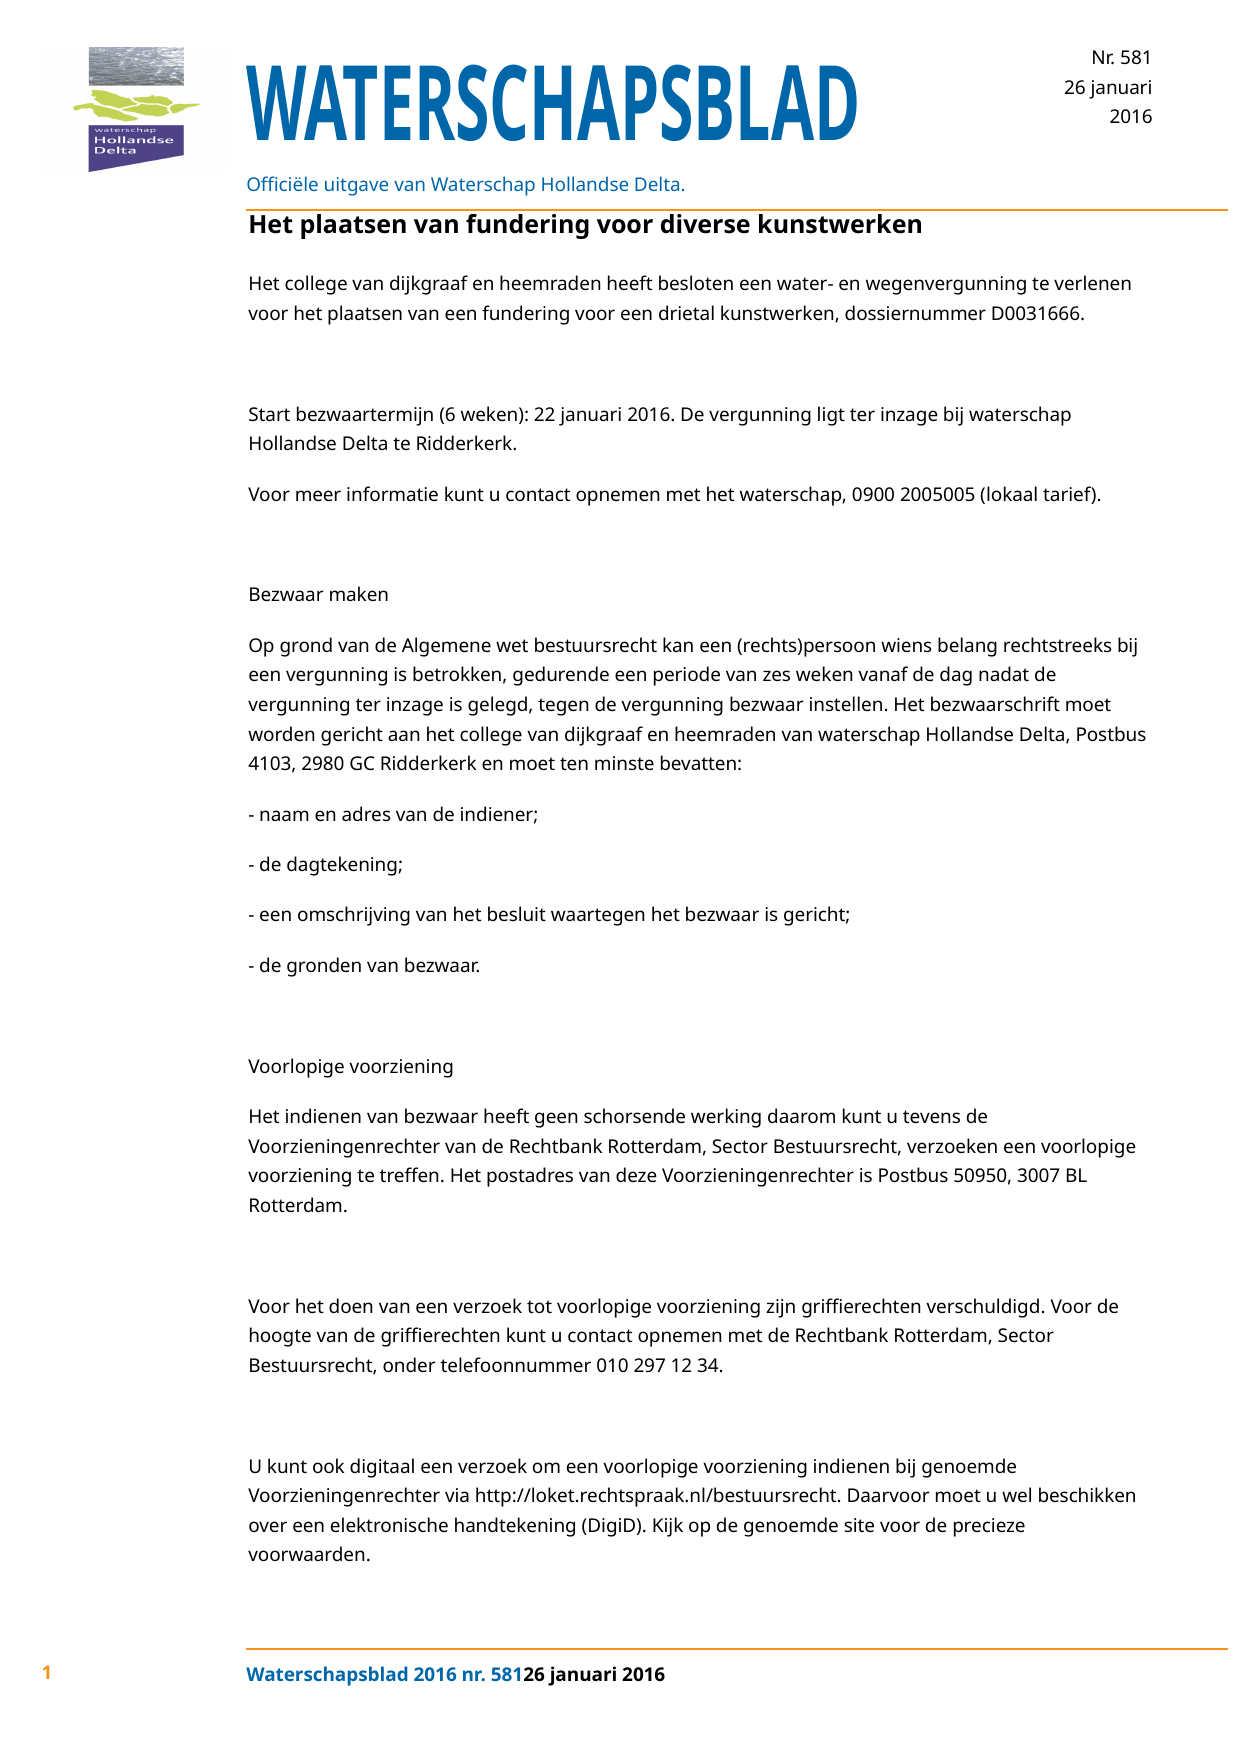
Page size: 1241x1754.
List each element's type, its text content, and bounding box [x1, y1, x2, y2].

text Start bezwaartermijn (6 weken): 22 januari 2016. De vergunning ligt ter inzage bij waterschap Hollandse Delta te Ridderkerk. [248, 401, 1152, 456]
text Voorlopige voorziening [248, 1053, 1152, 1078]
text Voor het doen van een verzoek tot voorlopige voorziening zijn griffierechten verschuldigd. Voor de hoogte van de griffierechten kunt u contact opnemen met de Rechtbank Rotterdam, Sector Bestuursrecht, onder telefoonnummer 010 297 12 34. [248, 1293, 1152, 1378]
text Voor meer informatie kunt u contact opnemen met het waterschap, 0900 2005005 (lokaal tarief). [248, 481, 1152, 506]
text Het indienen van bezwaar heeft geen schorsende werking daarom kunt u tevens de Voorzieningenrechter van de Rechtbank Rotterdam, Sector Bestuursrecht, verzoeken een voorlopige voorziening te treffen. Het postadres van deze Voorzieningenrechter is Postbus 50950, 3007 BL Rotterdam. [248, 1103, 1152, 1218]
picture [41, 47, 231, 172]
text - de gronden van bezwaar. [248, 952, 1152, 978]
text Het college van dijkgraaf en heemraden heeft besloten een water- en wegenvergunning te verlenen voor het plaatsen van een fundering voor een drietal kunstwerken, dossiernummer D0031666. [248, 270, 1152, 326]
text - naam en adres van de indiener; [248, 801, 1152, 826]
text - een omschrijving van het besluit waartegen het bezwaar is gericht; [248, 902, 1152, 927]
text - de dagtekening; [248, 851, 1152, 877]
text Het plaatsen van fundering voor diverse kunstwerken [248, 211, 1152, 241]
text Op grond van de Algemene wet bestuursrecht kan een (rechts)persoon wiens belang rechtstreeks bij een vergunning is betrokken, gedurende een periode van zes weken vanaf de dag nadat de vergunning ter inzage is gelegd, tegen de vergunning bezwaar instellen. Het bezwaarschrift moet worden gericht aan het college van dijkgraaf en heemraden van waterschap Hollandse Delta, Postbus 4103, 2980 GC Ridderkerk en moet ten minste bevatten: [248, 632, 1152, 776]
text U kunt ook digitaal een verzoek om een voorlopige voorziening indienen bij genoemde Voorzieningenrechter via http://loket.rechtspraak.nl/bestuursrecht. Daarvoor moet u wel beschikken over een elektronische handtekening (DigiD). Kijk op de genoemde site voor de precieze voorwaarden. [248, 1453, 1152, 1567]
text Bezwaar maken [248, 582, 1152, 607]
